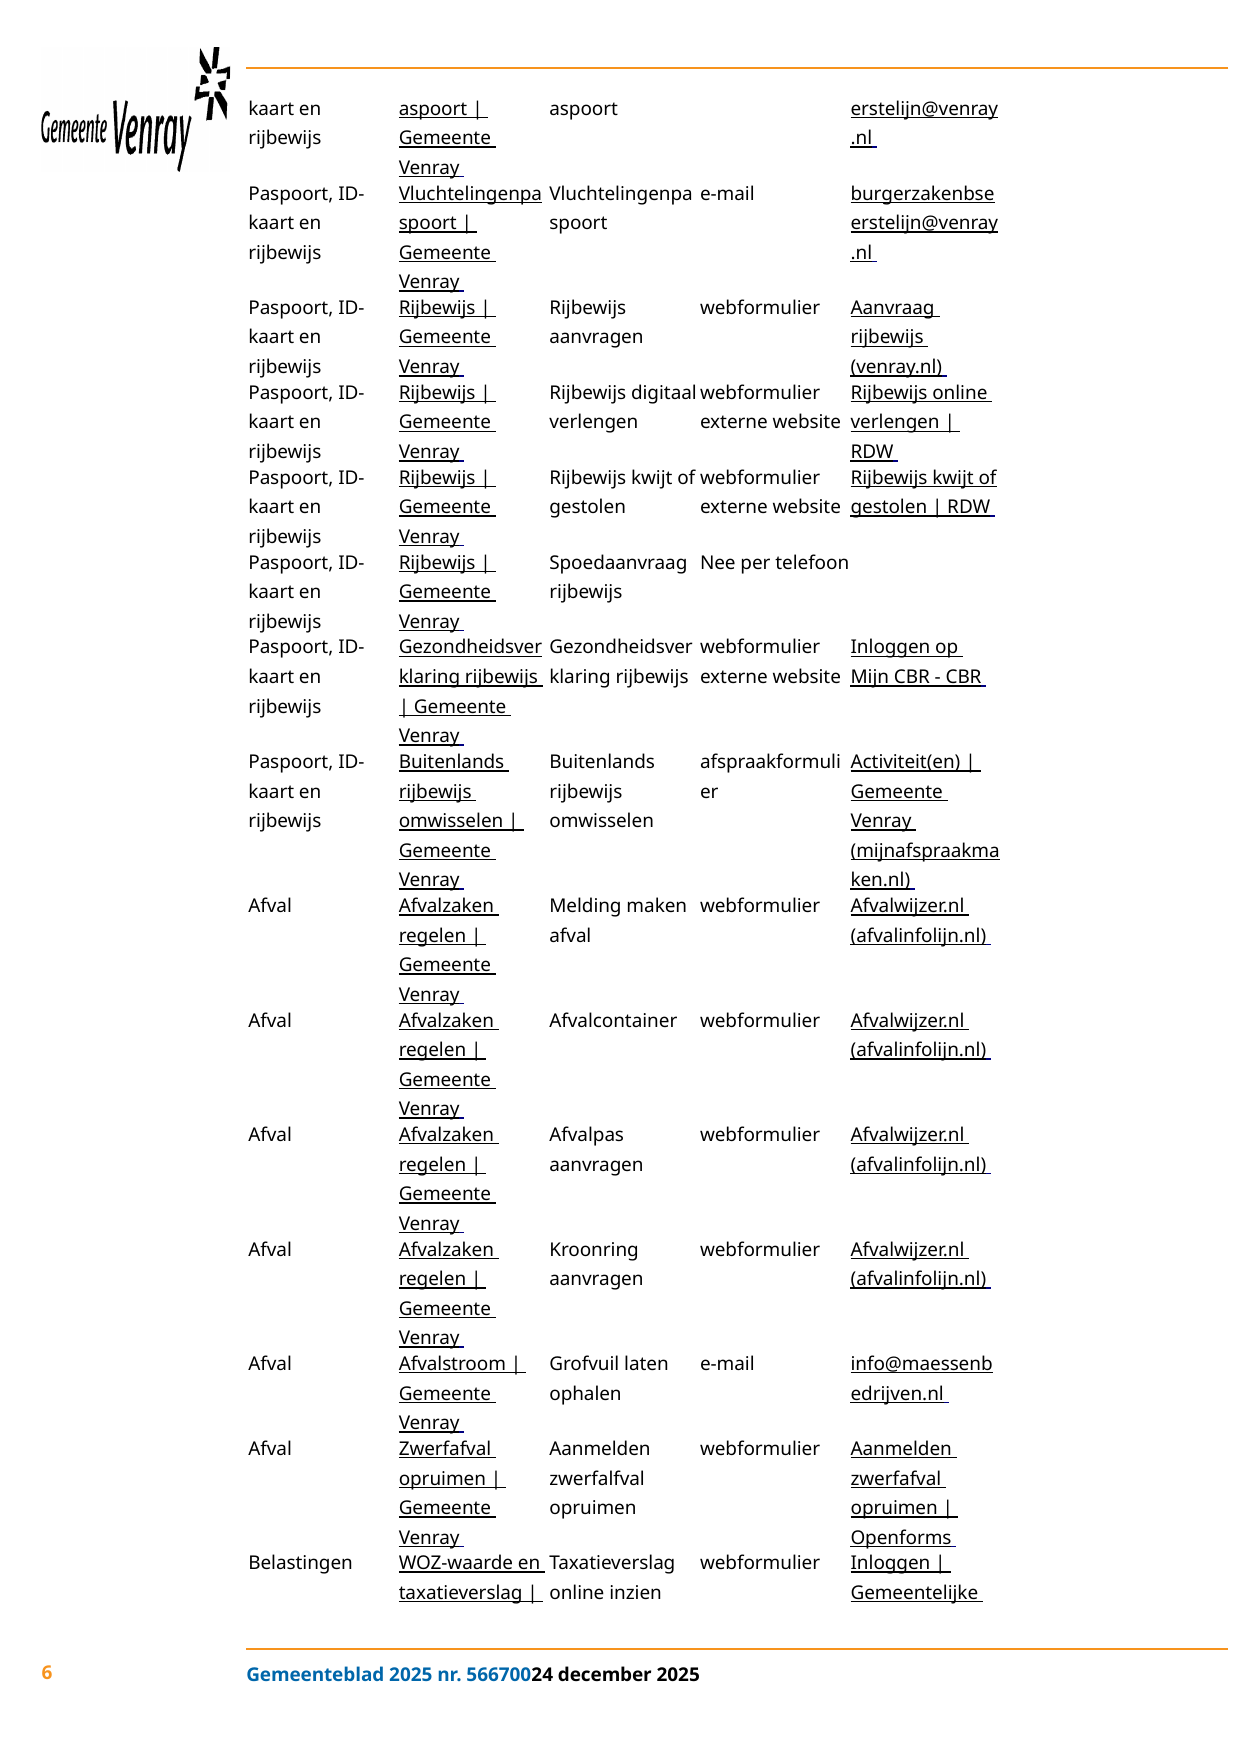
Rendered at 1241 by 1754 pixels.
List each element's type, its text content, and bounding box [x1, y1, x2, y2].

table_cell Aanmelden zwerfafval opruimen | Openforms [850, 1435, 1001, 1549]
table_cell Afval [248, 1435, 398, 1549]
table_cell Vluchtelingenpaspoort [549, 180, 700, 294]
table_cell afspraakformulier [700, 748, 850, 892]
table_cell [1001, 1236, 1152, 1350]
table_cell Paspoort, ID-kaart en rijbewijs [248, 294, 398, 379]
table_cell Rijbewijs | Gemeente Venray [399, 294, 549, 379]
table_cell webformulier externe website [700, 634, 850, 748]
table_cell Buitenlands rijbewijs omwisselen [549, 748, 700, 892]
table_cell [1001, 634, 1152, 748]
table_cell webformulier externe website [700, 464, 850, 549]
table_cell Gezondheidsverklaring rijbewijs | Gemeente Venray [399, 634, 549, 748]
table_cell Rijbewijs | Gemeente Venray [399, 379, 549, 464]
table_cell Inloggen | Gemeentelijke [850, 1550, 1001, 1605]
table_cell Paspoort, ID-kaart en rijbewijs [248, 379, 398, 464]
table_cell Spoedaanvraag rijbewijs [549, 549, 700, 634]
table_cell Paspoort, ID-kaart en rijbewijs [248, 748, 398, 892]
table_cell Afvalzaken regelen | Gemeente Venray [399, 1236, 549, 1350]
table_cell Afval [248, 1007, 398, 1121]
table_cell webformulier [700, 1121, 850, 1236]
table_cell Afval [248, 1121, 398, 1236]
table_cell webformulier [700, 1007, 850, 1121]
table_cell [1001, 1121, 1152, 1236]
table_cell Melding maken afval [549, 892, 700, 1007]
table_cell Rijbewijs digitaal verlengen [549, 379, 700, 464]
table_cell [1001, 748, 1152, 892]
table_cell Grofvuil laten ophalen [549, 1350, 700, 1435]
table_cell e-mail [700, 180, 850, 294]
table_cell Buitenlands rijbewijs omwisselen | Gemeente Venray [399, 748, 549, 892]
table_cell [1001, 1435, 1152, 1549]
table_cell WOZ-waarde en taxatieverslag | [399, 1550, 549, 1605]
table_cell [1001, 1550, 1152, 1605]
table_cell Aanvraag rijbewijs (venray.nl) [850, 294, 1001, 379]
table_cell Rijbewijs kwijt of gestolen [549, 464, 700, 549]
picture [41, 47, 231, 172]
table_cell erstelijn@venray.nl [850, 95, 1001, 180]
table_cell [1001, 180, 1152, 294]
table_cell [1001, 379, 1152, 464]
table_cell Rijbewijs online verlengen | RDW [850, 379, 1001, 464]
table_cell info@maessenbedrijven.nl [850, 1350, 1001, 1435]
table_cell Afvalwijzer.nl (afvalinfolijn.nl) [850, 1236, 1001, 1350]
table_cell [1001, 1350, 1152, 1435]
table_cell Aanmelden zwerfalfval opruimen [549, 1435, 700, 1549]
table_cell Paspoort, ID-kaart en rijbewijs [248, 464, 398, 549]
table_cell Afval [248, 1236, 398, 1350]
table_cell webformulier [700, 1435, 850, 1549]
table_cell Afvalwijzer.nl (afvalinfolijn.nl) [850, 892, 1001, 1007]
table_cell aspoort | Gemeente Venray [399, 95, 549, 180]
table_cell e-mail [700, 1350, 850, 1435]
table_cell [1001, 95, 1152, 180]
table_cell Rijbewijs | Gemeente Venray [399, 549, 549, 634]
table_cell Afvalzaken regelen | Gemeente Venray [399, 1007, 549, 1121]
table_cell webformulier [700, 1236, 850, 1350]
table_cell Zwerfafval opruimen | Gemeente Venray [399, 1435, 549, 1549]
table_cell aspoort [549, 95, 700, 180]
table_cell Paspoort, ID-kaart en rijbewijs [248, 180, 398, 294]
table_cell burgerzakenbseerstelijn@venray.nl [850, 180, 1001, 294]
table_cell Rijbewijs kwijt of gestolen | RDW [850, 464, 1001, 549]
table_cell kaart en rijbewijs [248, 95, 398, 180]
table_cell Nee per telefoon [700, 549, 850, 634]
table_cell [1001, 1007, 1152, 1121]
table_cell Afval [248, 892, 398, 1007]
table_cell Afvalwijzer.nl (afvalinfolijn.nl) [850, 1121, 1001, 1236]
table_cell Afvalpas aanvragen [549, 1121, 700, 1236]
table_cell Inloggen op Mijn CBR - CBR [850, 634, 1001, 748]
table_cell Afvalzaken regelen | Gemeente Venray [399, 892, 549, 1007]
table_cell webformulier [700, 892, 850, 1007]
table_cell [700, 95, 850, 180]
table_cell [1001, 549, 1152, 634]
table_cell Afvalstroom | Gemeente Venray [399, 1350, 549, 1435]
table_cell Vluchtelingenpaspoort | Gemeente Venray [399, 180, 549, 294]
table_cell Paspoort, ID-kaart en rijbewijs [248, 549, 398, 634]
table_cell [1001, 464, 1152, 549]
table_cell Afval [248, 1350, 398, 1435]
table_cell Paspoort, ID-kaart en rijbewijs [248, 634, 398, 748]
table_cell Afvalwijzer.nl (afvalinfolijn.nl) [850, 1007, 1001, 1121]
table_cell [850, 549, 1001, 634]
table_cell Belastingen [248, 1550, 398, 1605]
table_cell Afvalcontainer [549, 1007, 700, 1121]
table_cell webformulier externe website [700, 379, 850, 464]
table_cell Gezondheidsverklaring rijbewijs [549, 634, 700, 748]
table_cell webformulier [700, 1550, 850, 1605]
table_cell webformulier [700, 294, 850, 379]
table_cell Rijbewijs | Gemeente Venray [399, 464, 549, 549]
table_cell Rijbewijs aanvragen [549, 294, 700, 379]
table_cell [1001, 892, 1152, 1007]
table_cell [1001, 294, 1152, 379]
table_cell Kroonring aanvragen [549, 1236, 700, 1350]
table_cell Afvalzaken regelen | Gemeente Venray [399, 1121, 549, 1236]
table_cell Activiteit(en) | Gemeente Venray (mijnafspraakmaken.nl) [850, 748, 1001, 892]
table_cell Taxatieverslag online inzien [549, 1550, 700, 1605]
